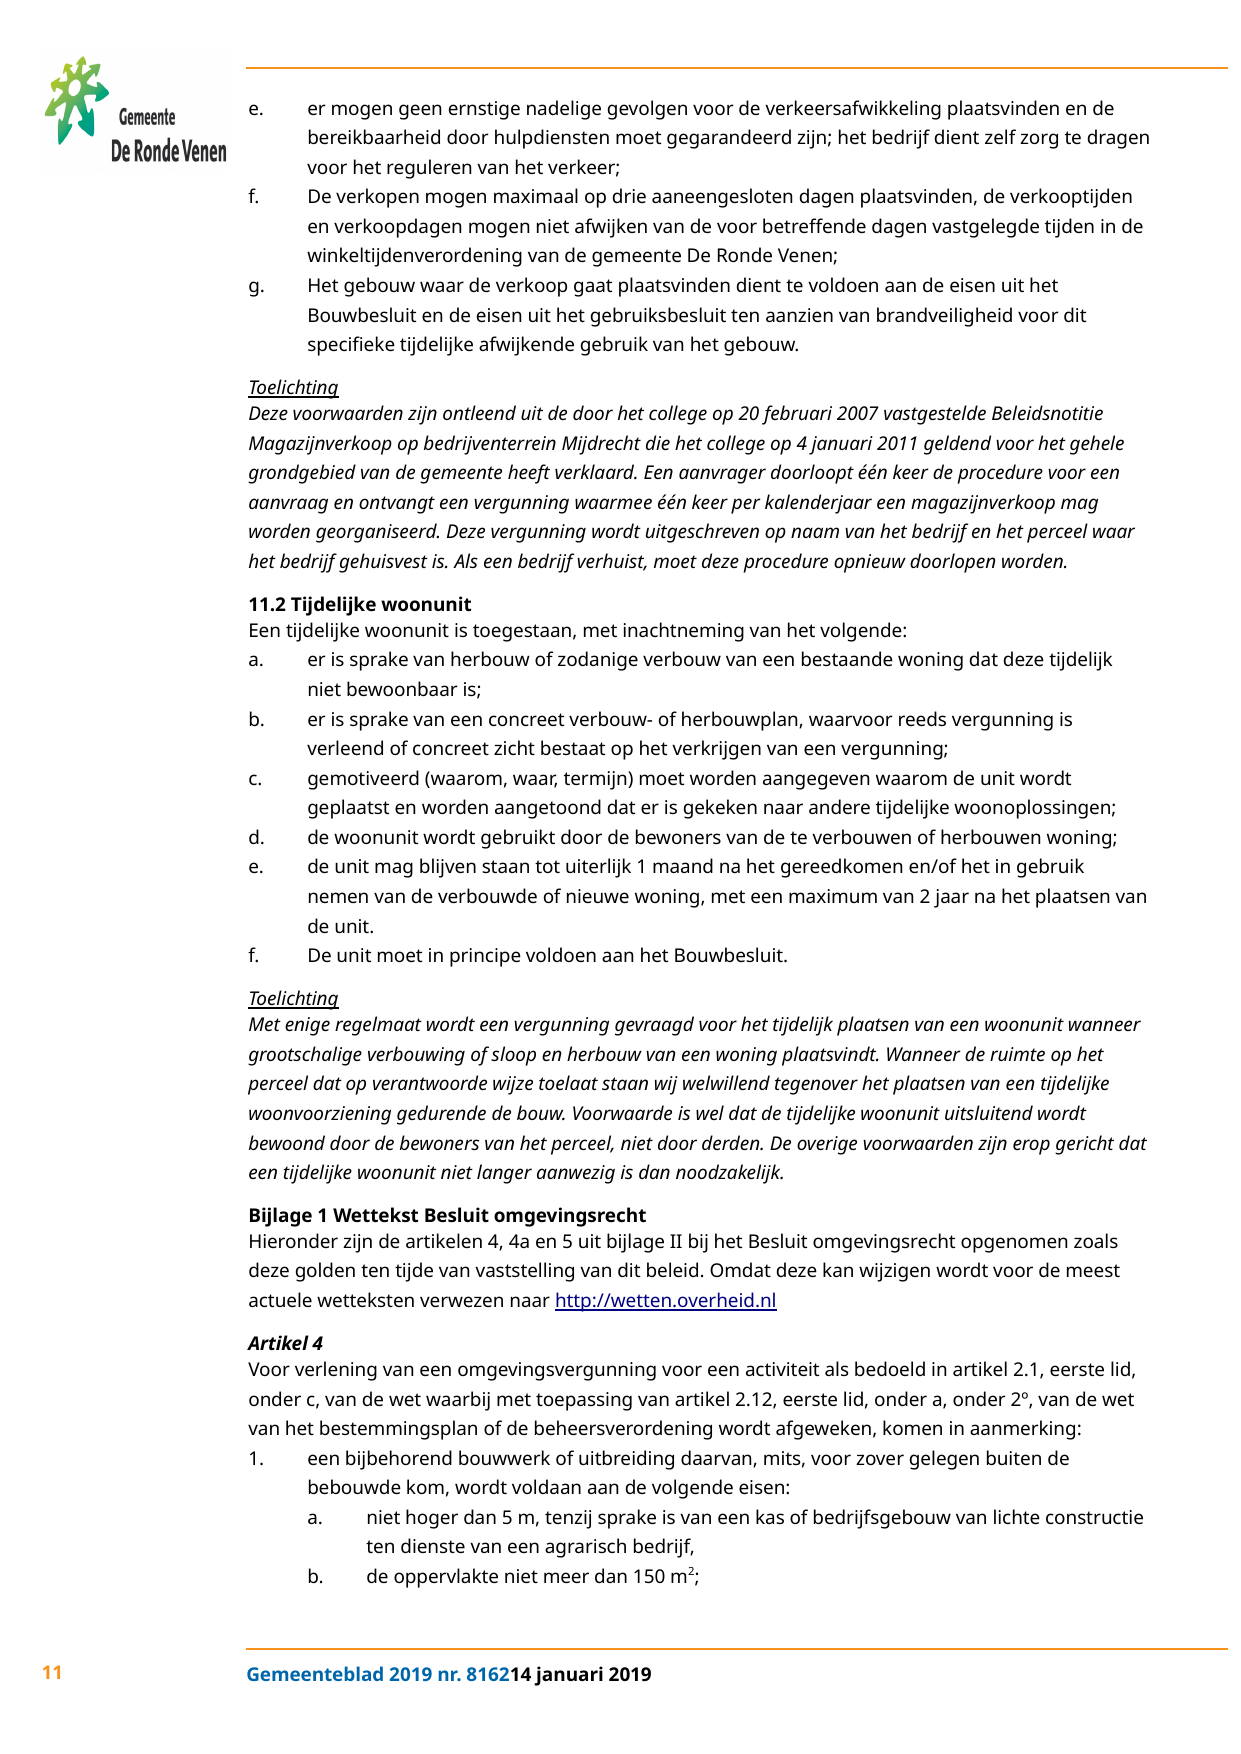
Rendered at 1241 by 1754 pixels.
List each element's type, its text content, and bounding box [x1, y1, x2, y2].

text Met enige regelmaat wordt een vergunning gevraagd voor het tijdelijk plaatsen van een woonunit wanneer grootschalige verbouwing of sloop en herbouw van een woning plaatsvindt. Wanneer de ruimte op het perceel dat op verantwoorde wijze toelaat staan wij welwillend tegenover het plaatsen van een tijdelijke woonvoorziening gedurende de bouw. Voorwaarde is wel dat de tijdelijke woonunit uitsluitend wordt bewoond door de bewoners van het perceel, niet door derden. De overige voorwaarden zijn erop gericht dat een tijdelijke woonunit niet langer aanwezig is dan noodzakelijk. [248, 1011, 1152, 1185]
text Voor verlening van een omgevingsvergunning voor een activiteit als bedoeld in artikel 2.1, eerste lid, onder c, van de wet waarbij met toepassing van artikel 2.12, eerste lid, onder a, onder 2º, van de wet van het bestemmingsplan of de beheersverordening wordt afgeweken, komen in aanmerking: [248, 1356, 1152, 1441]
text Hieronder zijn de artikelen 4, 4a en 5 uit bijlage II bij het Besluit omgevingsrecht opgenomen zoals deze golden ten tijde van vaststelling van dit beleid. Omdat deze kan wijzigen wordt voor de meest actuele wetteksten verwezen naar http://wetten.overheid.nl [248, 1228, 1152, 1313]
list een bijbehorend bouwwerk of uitbreiding daarvan, mits, voor zover gelegen buiten de bebouwde kom, wordt voldaan aan de volgende eisen: [248, 1445, 1152, 1500]
text Een tijdelijke woonunit is toegestaan, met inachtneming van het volgende: [248, 617, 1152, 643]
list de unit mag blijven staan tot uiterlijk 1 maand na het gereedkomen en/of het in gebruik nemen van de verbouwde of nieuwe woning, met een maximum van 2 jaar na het plaatsen van de unit. [248, 854, 1152, 939]
list gemotiveerd (waarom, waar, termijn) moet worden aangegeven waarom de unit wordt geplaatst en worden aangetoond dat er is gekeken naar andere tijdelijke woonoplossingen; [248, 765, 1152, 820]
list de oppervlakte niet meer dan 150 m2; [307, 1563, 1152, 1589]
text Deze voorwaarden zijn ontleend uit de door het college op 20 februari 2007 vastgestelde Beleidsnotitie Magazijnverkoop op bedrijventerrein Mijdrecht die het college op 4 januari 2011 geldend voor het gehele grondgebied van de gemeente heeft verklaard. Een aanvrager doorloopt één keer de procedure voor een aanvraag en ontvangt een vergunning waarmee één keer per kalenderjaar een magazijnverkoop mag worden georganiseerd. Deze vergunning wordt uitgeschreven op naam van het bedrijf en het perceel waar het bedrijf gehuisvest is. Als een bedrijf verhuist, moet deze procedure opnieuw doorlopen worden. [248, 400, 1152, 574]
list De unit moet in principe voldoen aan het Bouwbesluit. [248, 942, 1152, 968]
list niet hoger dan 5 m, tenzij sprake is van een kas of bedrijfsgebouw van lichte constructie ten dienste van een agrarisch bedrijf, [307, 1504, 1152, 1559]
list er mogen geen ernstige nadelige gevolgen voor de verkeersafwikkeling plaatsvinden en de bereikbaarheid door hulpdiensten moet gegarandeerd zijn; het bedrijf dient zelf zorg te dragen voor het reguleren van het verkeer; [248, 95, 1152, 180]
text Toelichting [248, 986, 1152, 1011]
text 11.2 Tijdelijke woonunit [248, 591, 1152, 617]
picture [41, 47, 231, 172]
list er is sprake van herbouw of zodanige verbouw van een bestaande woning dat deze tijdelijk niet bewoonbaar is; [248, 647, 1152, 702]
text Bijlage 1 Wettekst Besluit omgevingsrecht [248, 1202, 1152, 1228]
list De verkopen mogen maximaal op drie aaneengesloten dagen plaatsvinden, de verkooptijden en verkoopdagen mogen niet afwijken van de voor betreffende dagen vastgelegde tijden in de winkeltijdenverordening van de gemeente De Ronde Venen; [248, 183, 1152, 268]
list er is sprake van een concreet verbouw- of herbouwplan, waarvoor reeds vergunning is verleend of concreet zicht bestaat op het verkrijgen van een vergunning; [248, 706, 1152, 761]
list Het gebouw waar de verkoop gaat plaatsvinden dient te voldoen aan de eisen uit het Bouwbesluit en de eisen uit het gebruiksbesluit ten aanzien van brandveiligheid voor dit specifieke tijdelijke afwijkende gebruik van het gebouw. [248, 272, 1152, 357]
text Artikel 4 [248, 1330, 1152, 1356]
text Toelichting [248, 374, 1152, 400]
list de woonunit wordt gebruikt door de bewoners van de te verbouwen of herbouwen woning; [248, 824, 1152, 850]
